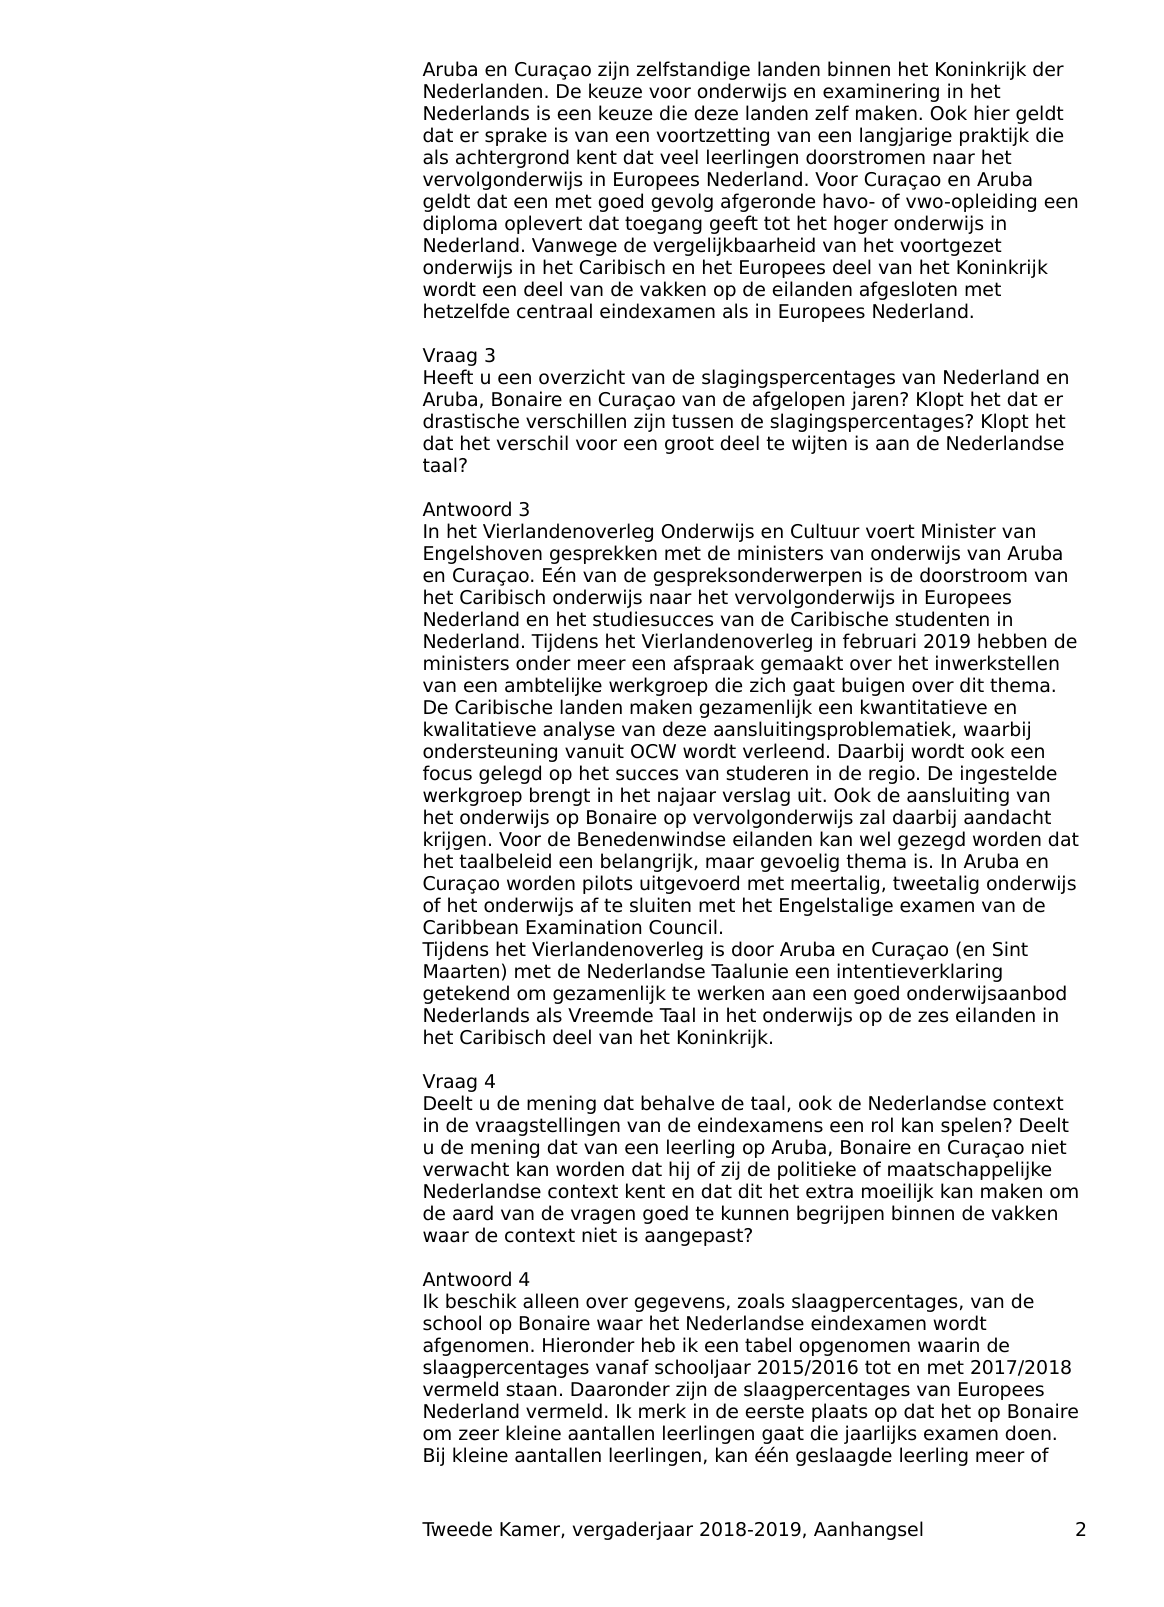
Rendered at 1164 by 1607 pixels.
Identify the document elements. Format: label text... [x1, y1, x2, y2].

text Antwoord 3 [422, 499, 1087, 521]
text Vraag 4 [422, 1071, 1087, 1093]
text Deelt u de mening dat behalve de taal, ook de Nederlandse context in de vraagstellingen van de eindexamens een rol kan spelen? Deelt u de mening dat van een leerling op Aruba, Bonaire en Curaçao niet verwacht kan worden dat hij of zij de politieke of maatschappelijke Nederlandse context kent en dat dit het extra moeilijk kan maken om de aard van de vragen goed te kunnen begrijpen binnen de vakken waar de context niet is aangepast? [422, 1093, 1087, 1247]
text Vraag 3 [422, 345, 1087, 367]
text In het Vierlandenoverleg Onderwijs en Cultuur voert Minister van Engelshoven gesprekken met de ministers van onderwijs van Aruba en Curaçao. Eén van de gespreksonderwerpen is de doorstroom van het Caribisch onderwijs naar het vervolgonderwijs in Europees Nederland en het studiesucces van de Caribische studenten in Nederland. Tijdens het Vierlandenoverleg in februari 2019 hebben de ministers onder meer een afspraak gemaakt over het inwerkstellen van een ambtelijke werkgroep die zich gaat buigen over dit thema. De Caribische landen maken gezamenlijk een kwantitatieve en kwalitatieve analyse van deze aansluitingsproblematiek, waarbij ondersteuning vanuit OCW wordt verleend. Daarbij wordt ook een focus gelegd op het succes van studeren in de regio. De ingestelde werkgroep brengt in het najaar verslag uit. Ook de aansluiting van het onderwijs op Bonaire op vervolgonderwijs zal daarbij aandacht krijgen. Voor de Benedenwindse eilanden kan wel gezegd worden dat het taalbeleid een belangrijk, maar gevoelig thema is. In Aruba en Curaçao worden pilots uitgevoerd met meertalig, tweetalig onderwijs of het onderwijs af te sluiten met het Engelstalige examen van de Caribbean Examination Council. [422, 521, 1087, 939]
text Tijdens het Vierlandenoverleg is door Aruba en Curaçao (en Sint Maarten) met de Nederlandse Taalunie een intentieverklaring getekend om gezamenlijk te werken aan een goed onderwijsaanbod Nederlands als Vreemde Taal in het onderwijs op de zes eilanden in het Caribisch deel van het Koninkrijk. [422, 939, 1087, 1048]
text Aruba en Curaçao zijn zelfstandige landen binnen het Koninkrijk der Nederlanden. De keuze voor onderwijs en examinering in het Nederlands is een keuze die deze landen zelf maken. Ook hier geldt dat er sprake is van een voortzetting van een langjarige praktijk die als achtergrond kent dat veel leerlingen doorstromen naar het vervolgonderwijs in Europees Nederland. Voor Curaçao en Aruba geldt dat een met goed gevolg afgeronde havo- of vwo-opleiding een diploma oplevert dat toegang geeft tot het hoger onderwijs in Nederland. Vanwege de vergelijkbaarheid van het voortgezet onderwijs in het Caribisch en het Europees deel van het Koninkrijk wordt een deel van de vakken op de eilanden afgesloten met hetzelfde centraal eindexamen als in Europees Nederland. [422, 59, 1087, 323]
text Ik beschik alleen over gegevens, zoals slaagpercentages, van de school op Bonaire waar het Nederlandse eindexamen wordt afgenomen. Hieronder heb ik een tabel opgenomen waarin de slaagpercentages vanaf schooljaar 2015/2016 tot en met 2017/2018 vermeld staan. Daaronder zijn de slaagpercentages van Europees Nederland vermeld. Ik merk in de eerste plaats op dat het op Bonaire om zeer kleine aantallen leerlingen gaat die jaarlijks examen doen. Bij kleine aantallen leerlingen, kan één geslaagde leerling meer of [422, 1291, 1087, 1467]
text Antwoord 4 [422, 1269, 1087, 1291]
text Heeft u een overzicht van de slagingspercentages van Nederland en Aruba, Bonaire en Curaçao van de afgelopen jaren? Klopt het dat er drastische verschillen zijn tussen de slagingspercentages? Klopt het dat het verschil voor een groot deel te wijten is aan de Nederlandse taal? [422, 367, 1087, 477]
